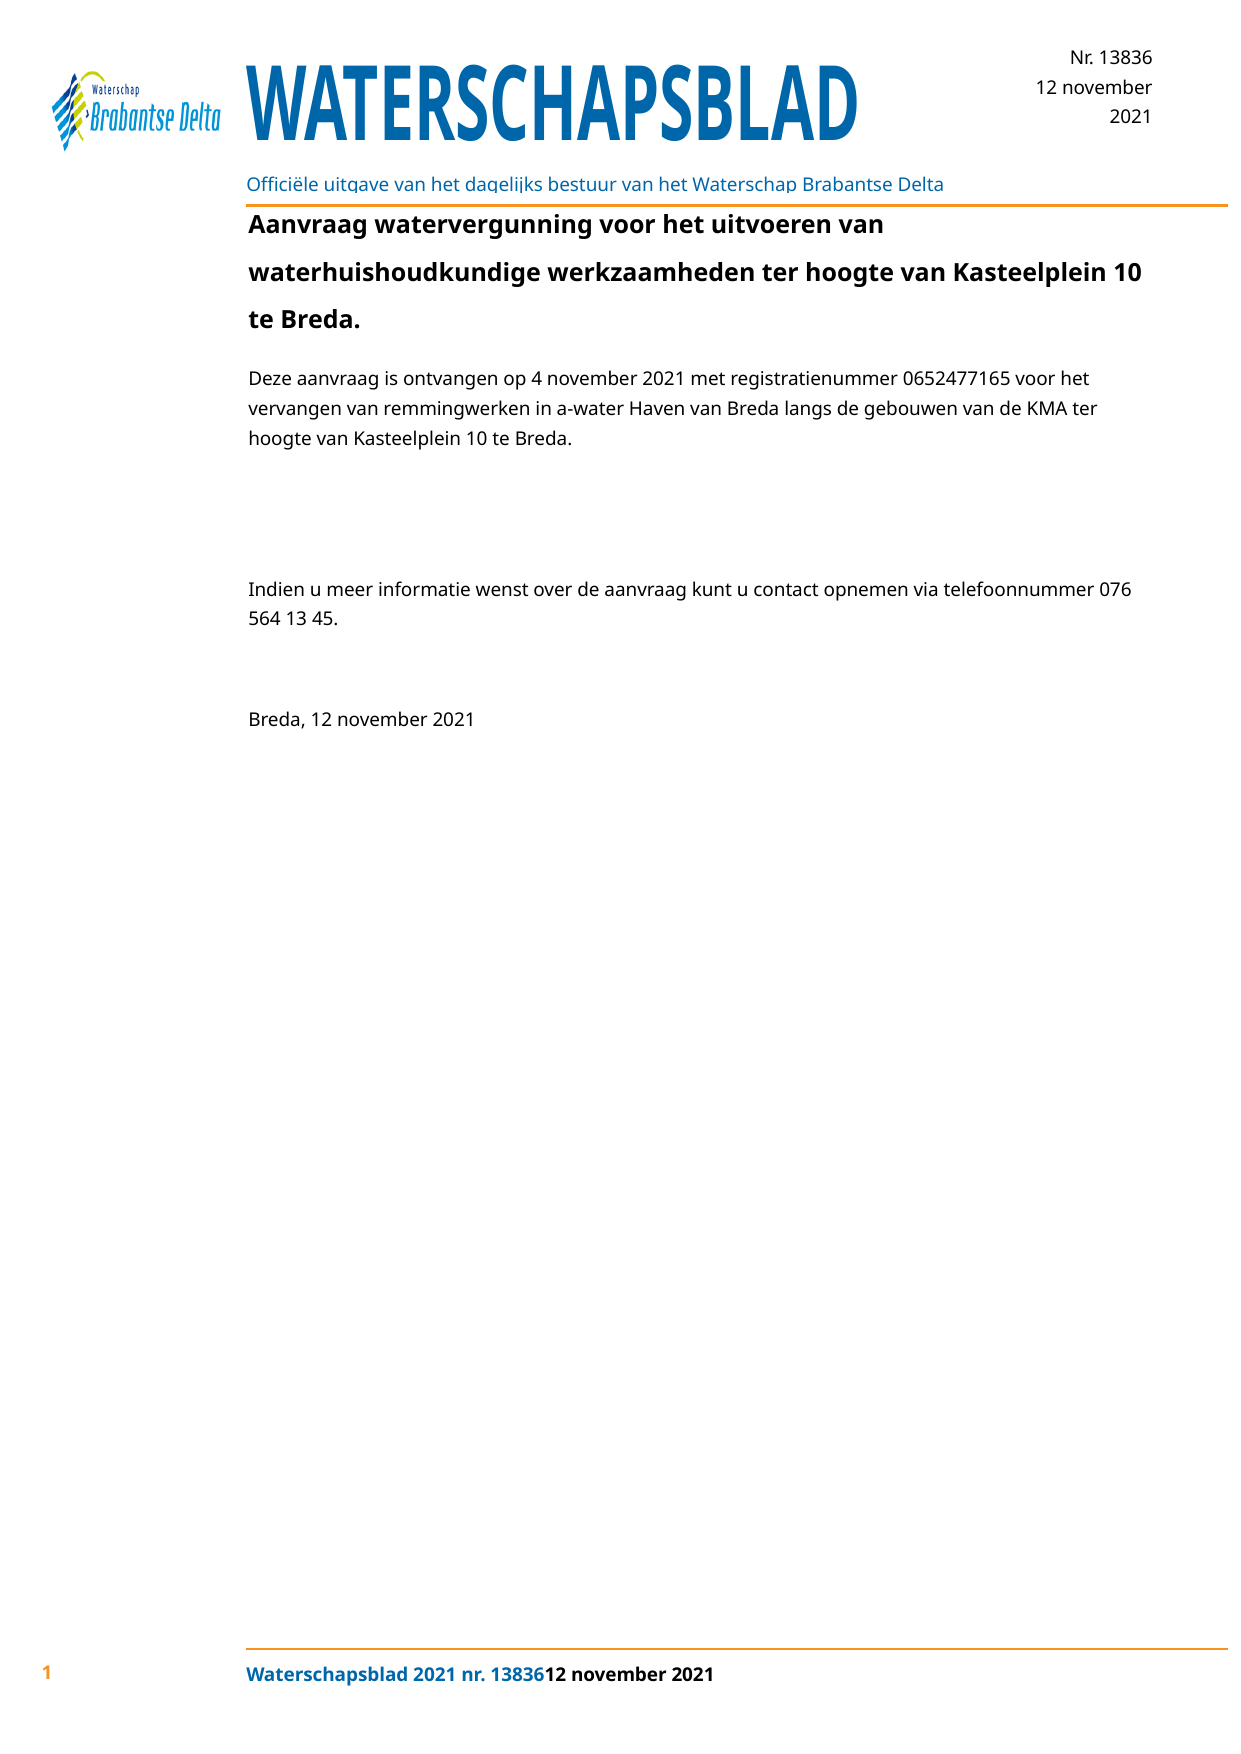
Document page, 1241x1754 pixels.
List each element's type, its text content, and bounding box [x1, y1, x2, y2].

text Aanvraag watervergunning voor het uitvoeren van waterhuishoudkundige werkzaamheden ter hoogte van Kasteelplein 10 te Breda. [248, 207, 1152, 336]
text Deze aanvraag is ontvangen op 4 november 2021 met registratienummer 0652477165 voor het vervangen van remmingwerken in a-water Haven van Breda langs de gebouwen van de KMA ter hoogte van Kasteelplein 10 te Breda. [248, 366, 1152, 450]
text Breda, 12 november 2021 [248, 706, 1152, 732]
text Indien u meer informatie wenst over de aanvraag kunt u contact opnemen via telefoonnummer 076 564 13 45. [248, 576, 1152, 631]
picture [41, 47, 231, 172]
